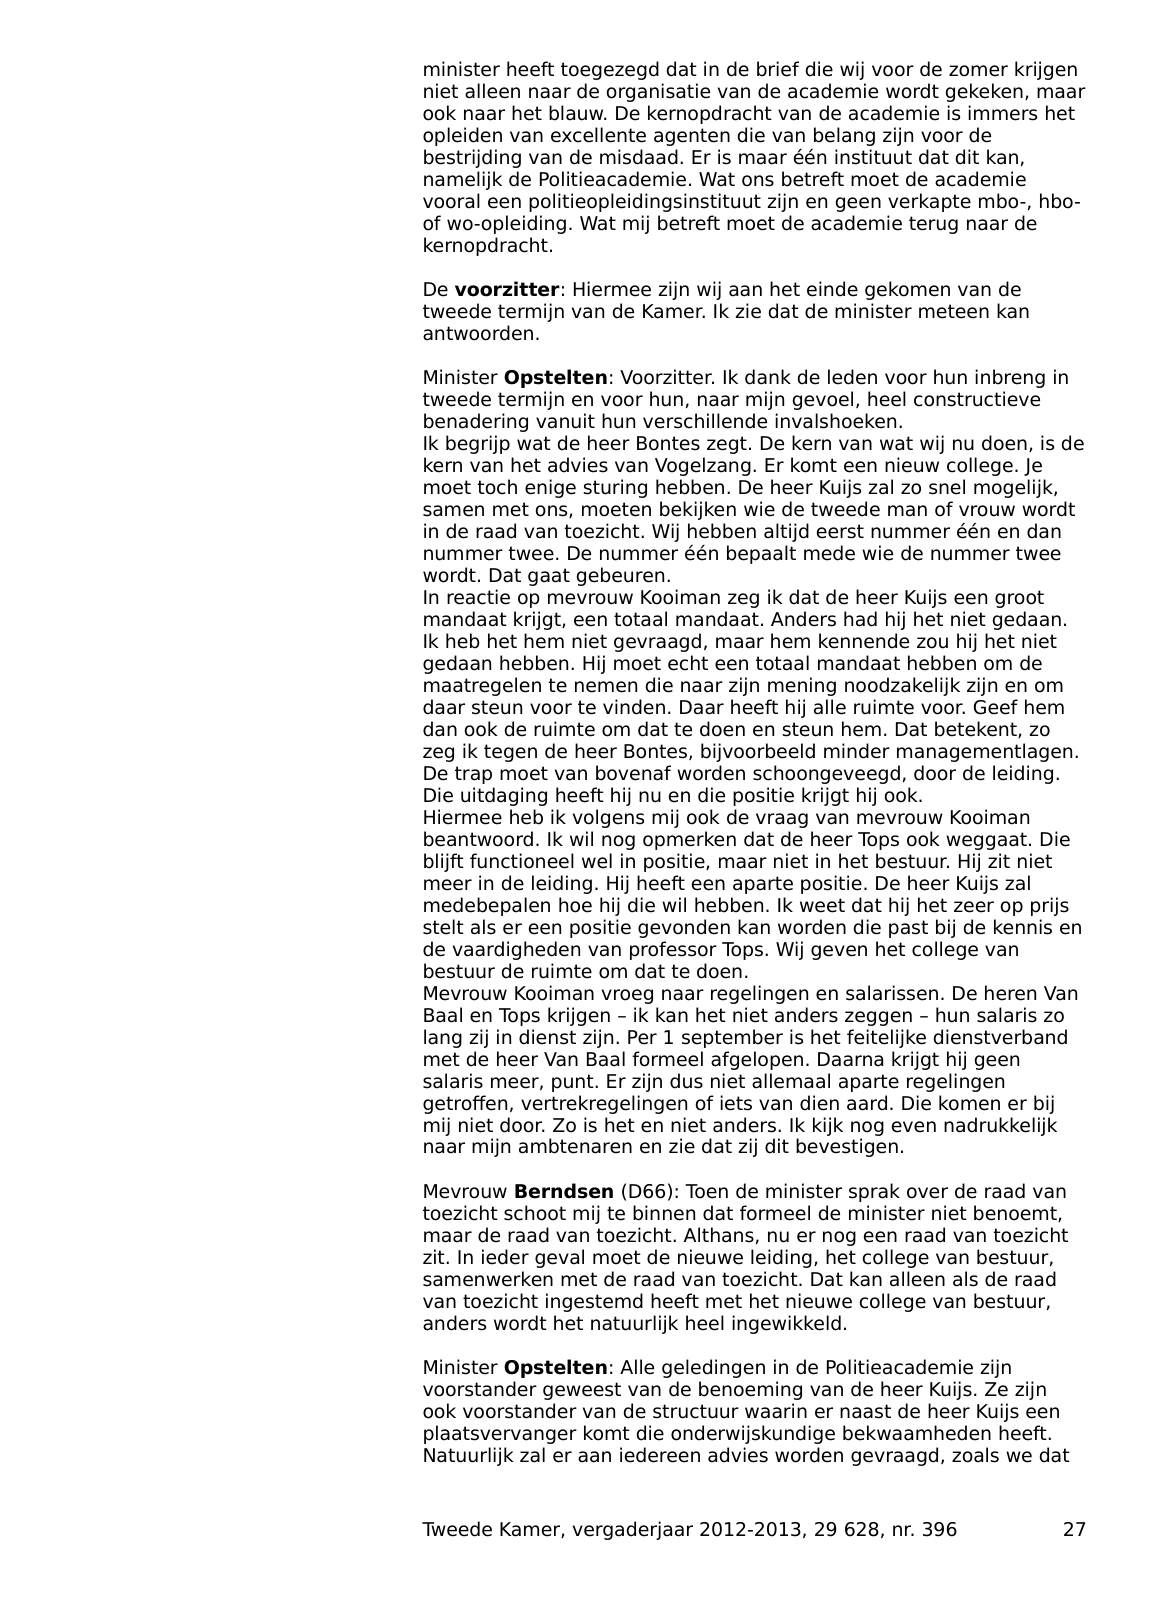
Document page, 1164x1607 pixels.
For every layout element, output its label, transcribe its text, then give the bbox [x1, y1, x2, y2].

text De voorzitter: Hiermee zijn wij aan het einde gekomen van de tweede termijn van de Kamer. Ik zie dat de minister meteen kan antwoorden. [422, 279, 1087, 345]
text Ik begrijp wat de heer Bontes zegt. De kern van wat wij nu doen, is de kern van het advies van Vogelzang. Er komt een nieuw college. Je moet toch enige sturing hebben. De heer Kuijs zal zo snel mogelijk, samen met ons, moeten bekijken wie de tweede man of vrouw wordt in de raad van toezicht. Wij hebben altijd eerst nummer één en dan nummer twee. De nummer één bepaalt mede wie de nummer twee wordt. Dat gaat gebeuren. [422, 433, 1087, 587]
text Mevrouw Kooiman vroeg naar regelingen en salarissen. De heren Van Baal en Tops krijgen – ik kan het niet anders zeggen – hun salaris zo lang zij in dienst zijn. Per 1 september is het feitelijke dienstverband met de heer Van Baal formeel afgelopen. Daarna krijgt hij geen salaris meer, punt. Er zijn dus niet allemaal aparte regelingen getroffen, vertrekregelingen of iets van dien aard. Die komen er bij mij niet door. Zo is het en niet anders. Ik kijk nog even nadrukkelijk naar mijn ambtenaren en zie dat zij dit bevestigen. [422, 983, 1087, 1158]
text Mevrouw Berndsen (D66): Toen de minister sprak over de raad van toezicht schoot mij te binnen dat formeel de minister niet benoemt, maar de raad van toezicht. Althans, nu er nog een raad van toezicht zit. In ieder geval moet de nieuwe leiding, het college van bestuur, samenwerken met de raad van toezicht. Dat kan alleen als de raad van toezicht ingestemd heeft met het nieuwe college van bestuur, anders wordt het natuurlijk heel ingewikkeld. [422, 1181, 1087, 1334]
text Hiermee heb ik volgens mij ook de vraag van mevrouw Kooiman beantwoord. Ik wil nog opmerken dat de heer Tops ook weggaat. Die blijft functioneel wel in positie, maar niet in het bestuur. Hij zit niet meer in de leiding. Hij heeft een aparte positie. De heer Kuijs zal medebepalen hoe hij die wil hebben. Ik weet dat hij het zeer op prijs stelt als er een positie gevonden kan worden die past bij de kennis en de vaardigheden van professor Tops. Wij geven het college van bestuur de ruimte om dat te doen. [422, 807, 1087, 983]
text minister heeft toegezegd dat in de brief die wij voor de zomer krijgen niet alleen naar de organisatie van de academie wordt gekeken, maar ook naar het blauw. De kernopdracht van de academie is immers het opleiden van excellente agenten die van belang zijn voor de bestrijding van de misdaad. Er is maar één instituut dat dit kan, namelijk de Politieacademie. Wat ons betreft moet de academie vooral een politieopleidingsinstituut zijn en geen verkapte mbo-, hbo- of wo-opleiding. Wat mij betreft moet de academie terug naar de kernopdracht. [422, 59, 1087, 257]
text Minister Opstelten: Voorzitter. Ik dank de leden voor hun inbreng in tweede termijn en voor hun, naar mijn gevoel, heel constructieve benadering vanuit hun verschillende invalshoeken. [422, 367, 1087, 433]
text In reactie op mevrouw Kooiman zeg ik dat de heer Kuijs een groot mandaat krijgt, een totaal mandaat. Anders had hij het niet gedaan. Ik heb het hem niet gevraagd, maar hem kennende zou hij het niet gedaan hebben. Hij moet echt een totaal mandaat hebben om de maatregelen te nemen die naar zijn mening noodzakelijk zijn en om daar steun voor te vinden. Daar heeft hij alle ruimte voor. Geef hem dan ook de ruimte om dat te doen en steun hem. Dat betekent, zo zeg ik tegen de heer Bontes, bijvoorbeeld minder managementlagen. De trap moet van bovenaf worden schoongeveegd, door de leiding. Die uitdaging heeft hij nu en die positie krijgt hij ook. [422, 587, 1087, 807]
text Minister Opstelten: Alle geledingen in de Politieacademie zijn voorstander geweest van de benoeming van de heer Kuijs. Ze zijn ook voorstander van de structuur waarin er naast de heer Kuijs een plaatsvervanger komt die onderwijskundige bekwaamheden heeft. Natuurlijk zal er aan iedereen advies worden gevraagd, zoals we dat [422, 1357, 1087, 1467]
